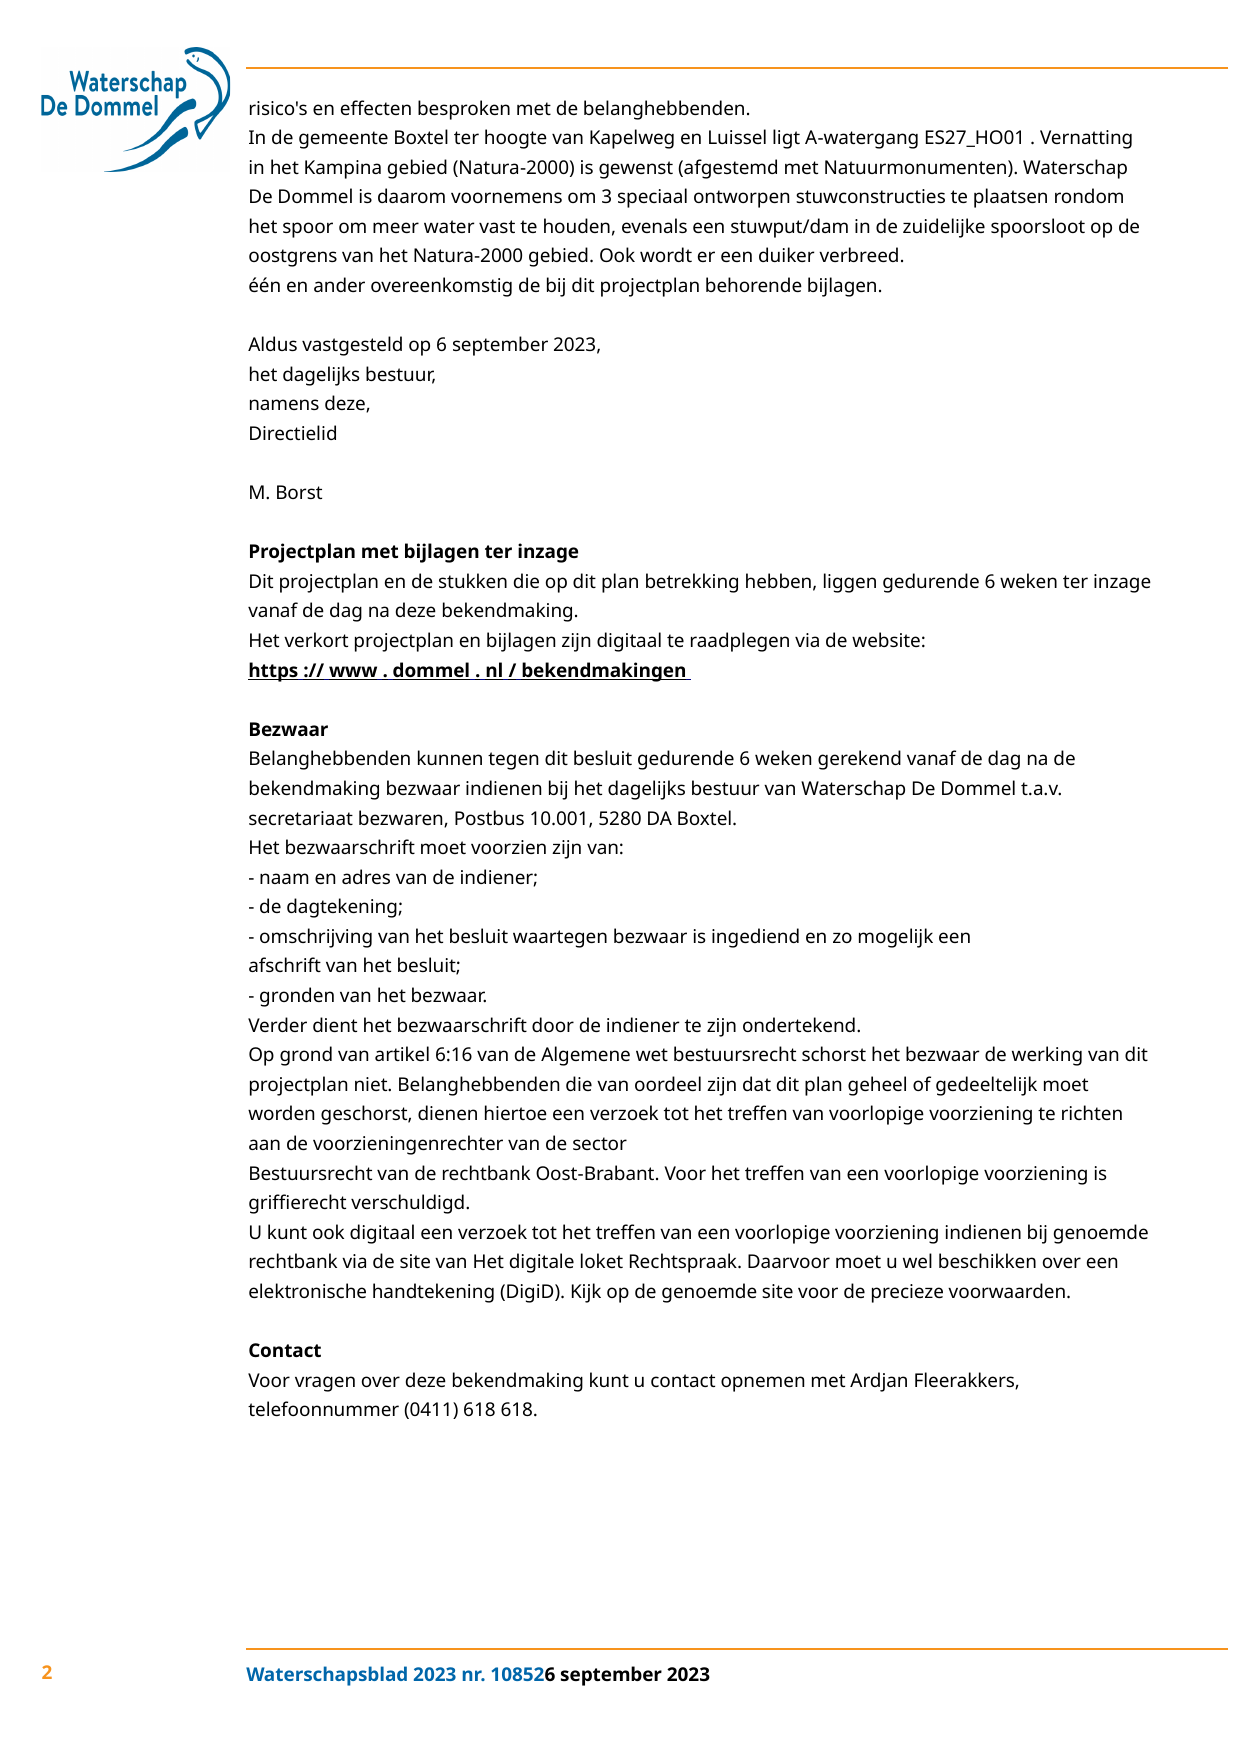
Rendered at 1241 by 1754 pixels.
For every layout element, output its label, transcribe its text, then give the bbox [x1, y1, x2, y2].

text Projectplan met bijlagen ter inzage [248, 538, 1152, 564]
text ‑ gronden van het bezwaar. [248, 982, 1152, 1008]
text ‑ naam en adres van de indiener; [248, 864, 1152, 890]
text Bestuursrecht van de rechtbank Oost‑Brabant. Voor het treffen van een voorlopige voorziening is griffierecht verschuldigd. [248, 1160, 1152, 1215]
picture [204, 47, 231, 76]
text risico's en effecten besproken met de belanghebbenden. [248, 95, 1152, 121]
text Aldus vastgesteld op 6 september 2023, [248, 331, 1152, 357]
text Het verkort projectplan en bijlagen zijn digitaal te raadplegen via de website: [248, 627, 1152, 653]
text namens deze, [248, 391, 1152, 416]
text Bezwaar [248, 716, 1152, 742]
text https :// www . dommel . nl / bekendmakingen [248, 657, 1152, 683]
text In de gemeente Boxtel ter hoogte van Kapelweg en Luissel ligt A‑watergang ES27_HO01 . Vernatting in het Kampina gebied (Natura‑2000) is gewenst (afgestemd met Natuurmonumenten). Waterschap De Dommel is daarom voornemens om 3 speciaal ontworpen stuwconstructies te plaatsen rondom het spoor om meer water vast te houden, evenals een stuwput/dam in de zuidelijke spoorsloot op de oostgrens van het Natura‑2000 gebied. Ook wordt er een duiker verbreed. [248, 124, 1152, 268]
text Voor vragen over deze bekendmaking kunt u contact opnemen met Ardjan Fleerakkers, telefoonnummer (0411) 618 618. [248, 1367, 1152, 1422]
text ‑ de dagtekening; [248, 893, 1152, 919]
picture [45, 99, 51, 111]
text U kunt ook digitaal een verzoek tot het treffen van een voorlopige voorziening indienen bij genoemde rechtbank via de site van Het digitale loket Rechtspraak. Daarvoor moet u wel beschikken over een elektronische handtekening (DigiD). Kijk op de genoemde site voor de precieze voorwaarden. [248, 1219, 1152, 1304]
text Contact [248, 1337, 1152, 1363]
text Dit projectplan en de stukken die op dit plan betrekking hebben, liggen gedurende 6 weken ter inzage vanaf de dag na deze bekendmaking. [248, 568, 1152, 623]
text ‑ omschrijving van het besluit waartegen bezwaar is ingediend en zo mogelijk een [248, 923, 1152, 949]
text Belanghebbenden kunnen tegen dit besluit gedurende 6 weken gerekend vanaf de dag na de bekendmaking bezwaar indienen bij het dagelijks bestuur van Waterschap De Dommel t.a.v. secretariaat bezwaren, Postbus 10.001, 5280 DA Boxtel. [248, 746, 1152, 831]
text het dagelijks bestuur, [248, 361, 1152, 387]
picture [41, 47, 231, 172]
picture [198, 118, 210, 131]
text afschrift van het besluit; [248, 953, 1152, 978]
text één en ander overeenkomstig de bij dit projectplan behorende bijlagen. [248, 272, 1152, 298]
text Verder dient het bezwaarschrift door de indiener te zijn ondertekend. [248, 1012, 1152, 1038]
text Op grond van artikel 6:16 van de Algemene wet bestuursrecht schorst het bezwaar de werking van dit projectplan niet. Belanghebbenden die van oordeel zijn dat dit plan geheel of gedeeltelijk moet worden geschorst, dienen hiertoe een verzoek tot het treffen van voorlopige voorziening te richten aan de voorzieningenrechter van de sector [248, 1041, 1152, 1156]
text M. Borst [248, 479, 1152, 505]
text Het bezwaarschrift moet voorzien zijn van: [248, 834, 1152, 860]
text Directielid [248, 420, 1152, 446]
